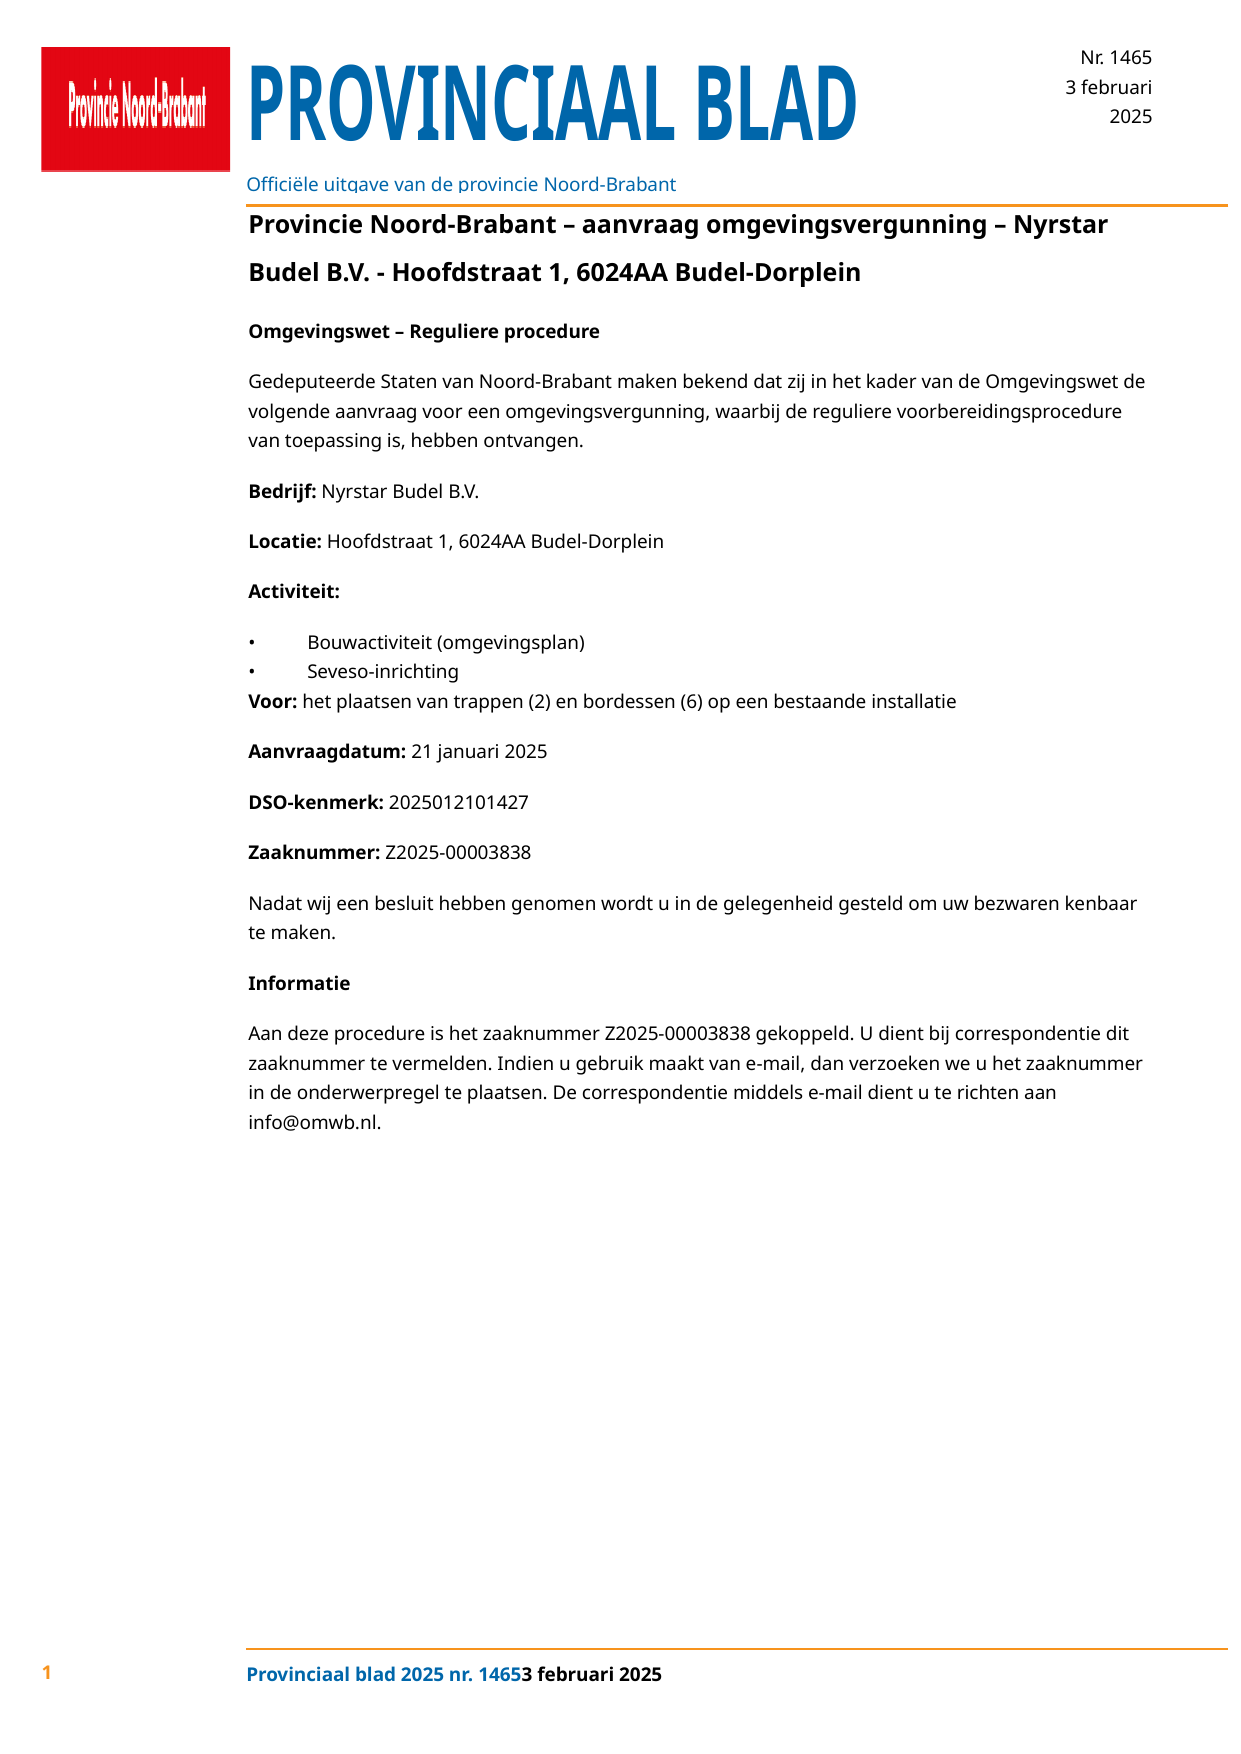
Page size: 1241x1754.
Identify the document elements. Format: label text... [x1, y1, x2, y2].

text Aan deze procedure is het zaaknummer Z2025-00003838 gekoppeld. U dient bij correspondentie dit zaaknummer te vermelden. Indien u gebruik maakt van e-mail, dan verzoeken we u het zaaknummer in de onderwerpregel te plaatsen. De correspondentie middels e-mail dient u te richten aan info@omwb.nl. [248, 1020, 1152, 1135]
text DSO-kenmerk: 2025012101427 [248, 789, 1152, 815]
text Activiteit: [248, 579, 1152, 604]
list Bouwactiviteit (omgevingsplan) [248, 629, 1152, 655]
text Informatie [248, 970, 1152, 996]
list Seveso-inrichting [248, 659, 1152, 684]
picture [41, 47, 231, 172]
text Voor: het plaatsen van trappen (2) en bordessen (6) op een bestaande installatie [248, 688, 1152, 714]
text Locatie: Hoofdstraat 1, 6024AA Budel-Dorplein [248, 528, 1152, 554]
text Aanvraagdatum: 21 januari 2025 [248, 739, 1152, 764]
text Zaaknummer: Z2025-00003838 [248, 839, 1152, 865]
text Gedeputeerde Staten van Noord-Brabant maken bekend dat zij in het kader van de Omgevingswet de volgende aanvraag voor een omgevingsvergunning, waarbij de reguliere voorbereidingsprocedure van toepassing is, hebben ontvangen. [248, 368, 1152, 453]
text Bedrijf: Nyrstar Budel B.V. [248, 478, 1152, 504]
text Nadat wij een besluit hebben genomen wordt u in de gelegenheid gesteld om uw bezwaren kenbaar te maken. [248, 890, 1152, 945]
text Provincie Noord-Brabant – aanvraag omgevingsvergunning – Nyrstar Budel B.V. - Hoofdstraat 1, 6024AA Budel-Dorplein [248, 207, 1152, 288]
text Omgevingswet – Reguliere procedure [248, 318, 1152, 344]
